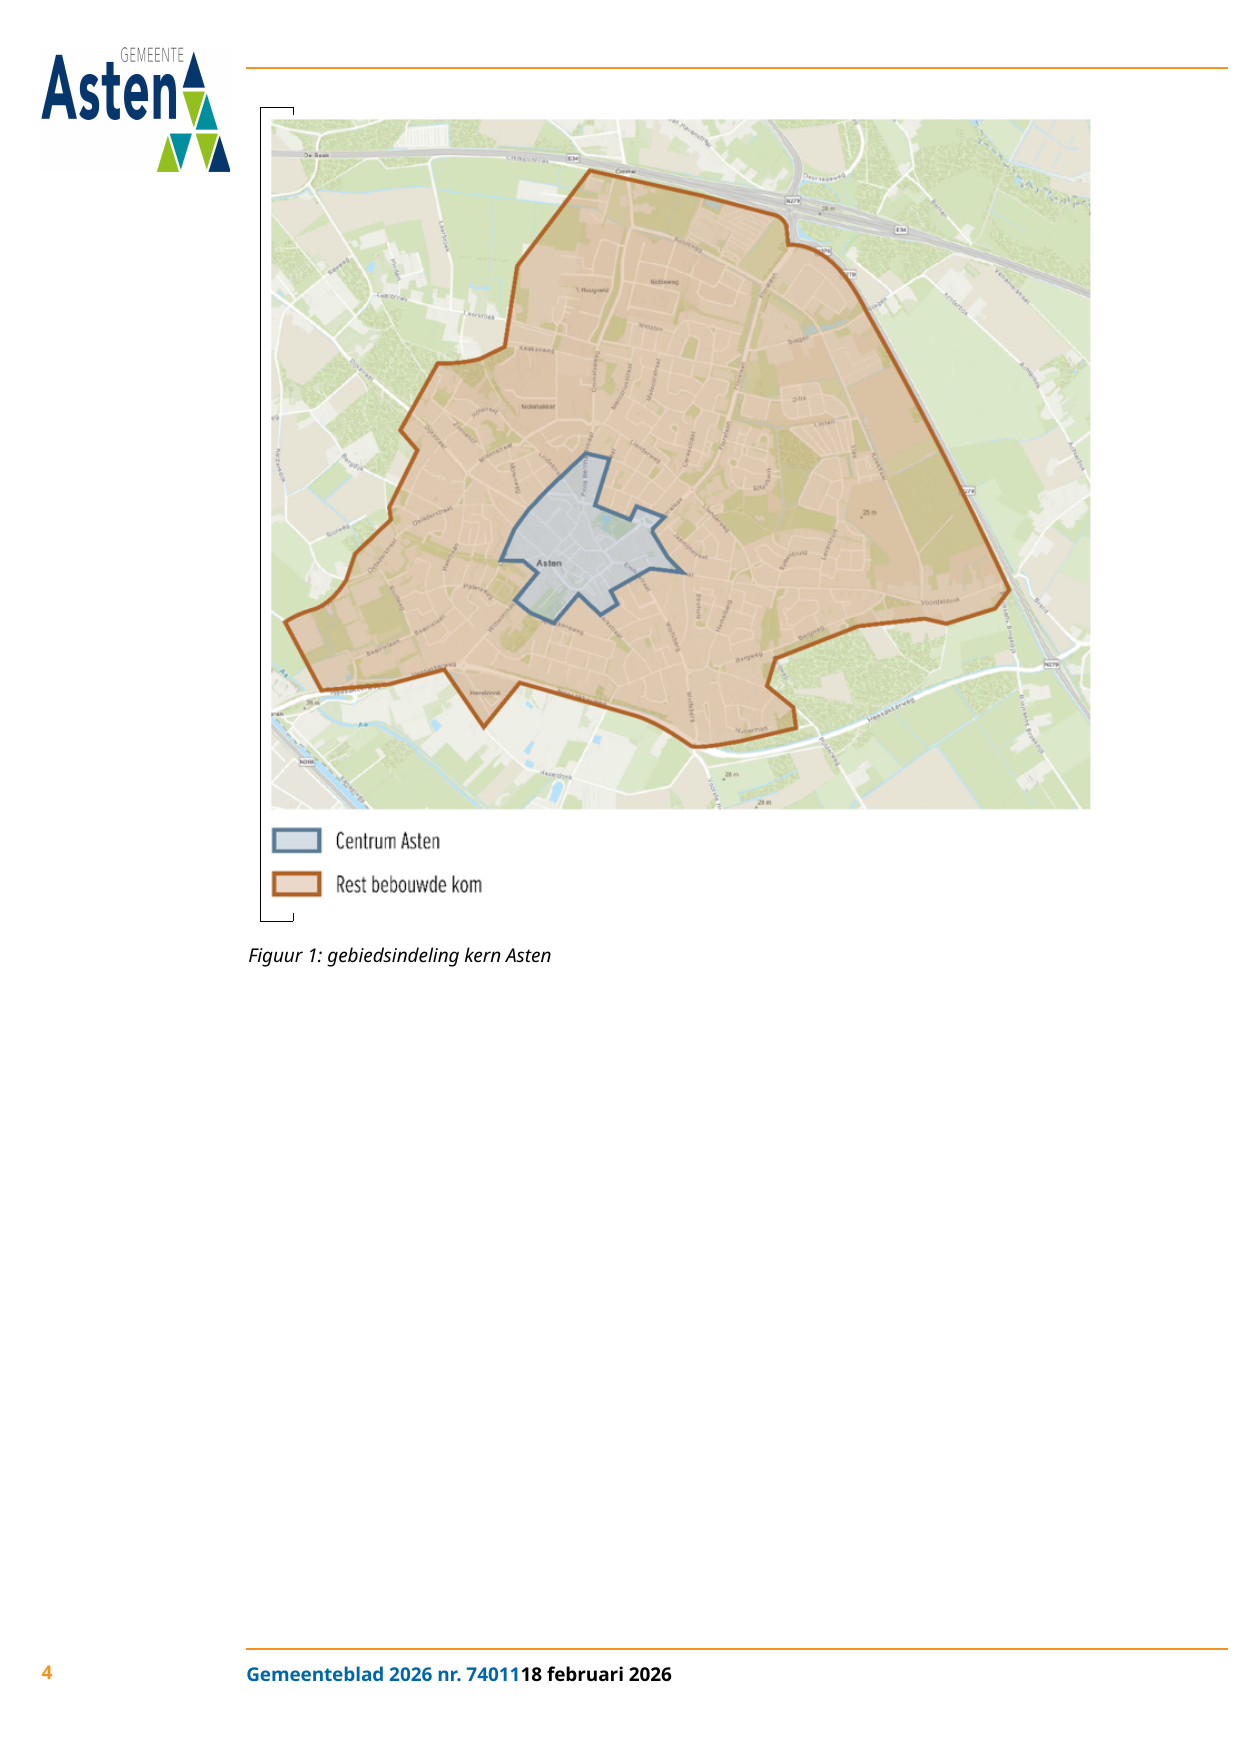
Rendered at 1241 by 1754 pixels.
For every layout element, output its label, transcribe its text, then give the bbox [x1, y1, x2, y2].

text Figuur 1: gebiedsindeling kern Asten [248, 943, 1152, 968]
picture [41, 47, 231, 172]
picture [268, 115, 1096, 913]
